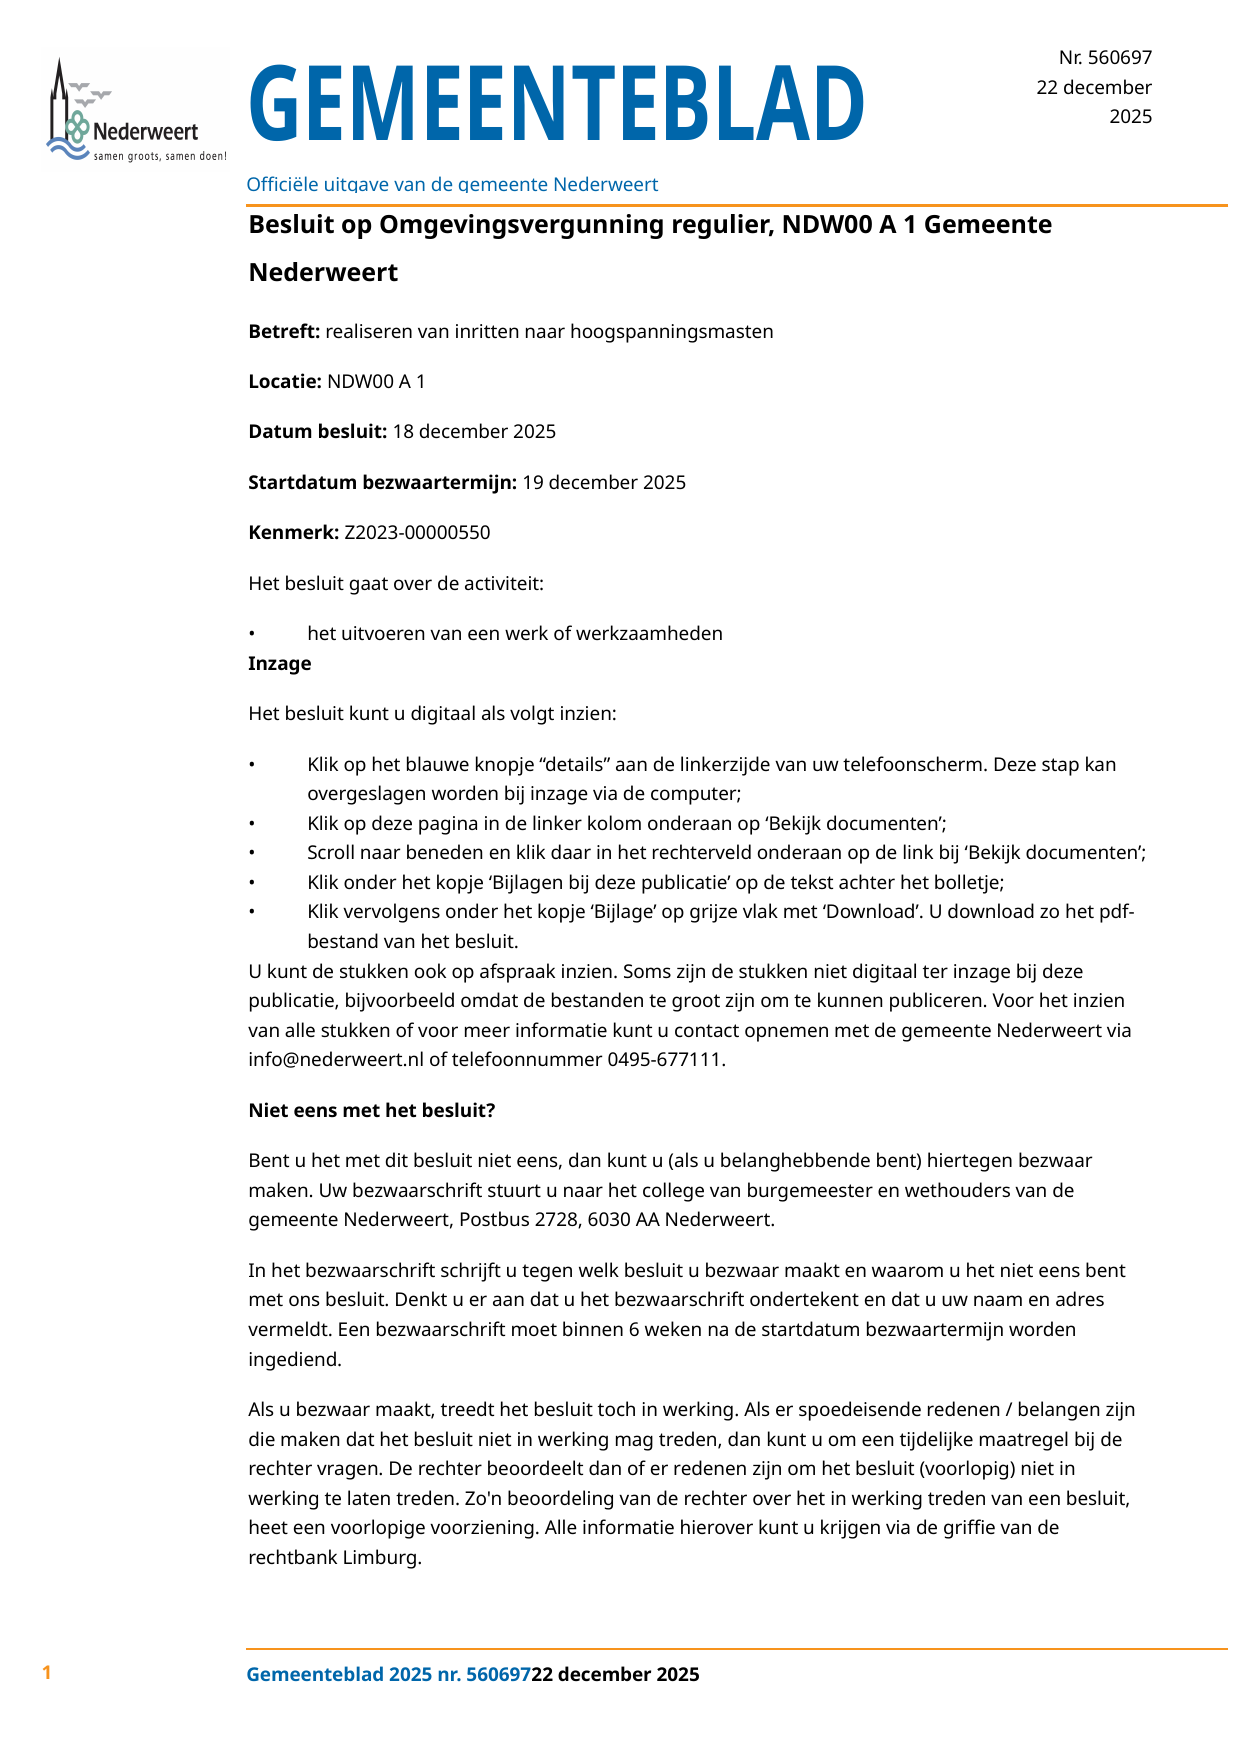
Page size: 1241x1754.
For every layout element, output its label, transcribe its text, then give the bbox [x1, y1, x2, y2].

list het uitvoeren van een werk of werkzaamheden [248, 620, 1152, 646]
text Als u bezwaar maakt, treedt het besluit toch in werking. Als er spoedeisende redenen / belangen zijn die maken dat het besluit niet in werking mag treden, dan kunt u om een tijdelijke maatregel bij de rechter vragen. De rechter beoordeelt dan of er redenen zijn om het besluit (voorlopig) niet in werking te laten treden. Zo'n beoordeling van de rechter over het in werking treden van een besluit, heet een voorlopige voorziening. Alle informatie hierover kunt u krijgen via de griffie van de rechtbank Limburg. [248, 1396, 1152, 1570]
list Scroll naar beneden en klik daar in het rechterveld onderaan op de link bij ‘Bekijk documenten’; [248, 839, 1152, 865]
list Klik onder het kopje ‘Bijlagen bij deze publicatie’ op de tekst achter het bolletje; [248, 869, 1152, 895]
text Datum besluit: 18 december 2025 [248, 419, 1152, 444]
list Klik op het blauwe knopje “details” aan de linkerzijde van uw telefoonscherm. Deze stap kan overgeslagen worden bij inzage via de computer; [248, 751, 1152, 806]
text In het bezwaarschrift schrijft u tegen welk besluit u bezwaar maakt en waarom u het niet eens bent met ons besluit. Denkt u er aan dat u het bezwaarschrift ondertekent en dat u uw naam en adres vermeldt. Een bezwaarschrift moet binnen 6 weken na de startdatum bezwaartermijn worden ingediend. [248, 1257, 1152, 1372]
text Het besluit kunt u digitaal als volgt inzien: [248, 700, 1152, 726]
list Klik vervolgens onder het kopje ‘Bijlage’ op grijze vlak met ‘Download’. U download zo het pdf-bestand van het besluit. [248, 899, 1152, 954]
text Locatie: NDW00 A 1 [248, 368, 1152, 394]
text Betreft: realiseren van inritten naar hoogspanningsmasten [248, 318, 1152, 344]
text Inzage [248, 650, 1152, 676]
text Niet eens met het besluit? [248, 1097, 1152, 1123]
text Bent u het met dit besluit niet eens, dan kunt u (als u belanghebbende bent) hiertegen bezwaar maken. Uw bezwaarschrift stuurt u naar het college van burgemeester en wethouders van de gemeente Nederweert, Postbus 2728, 6030 AA Nederweert. [248, 1147, 1152, 1232]
picture [41, 47, 231, 172]
text U kunt de stukken ook op afspraak inzien. Soms zijn de stukken niet digitaal ter inzage bij deze publicatie, bijvoorbeeld omdat de bestanden te groot zijn om te kunnen publiceren. Voor het inzien van alle stukken of voor meer informatie kunt u contact opnemen met de gemeente Nederweert via info@nederweert.nl of telefoonnummer 0495-677111. [248, 958, 1152, 1072]
list Klik op deze pagina in de linker kolom onderaan op ‘Bekijk documenten’; [248, 810, 1152, 836]
text Kenmerk: Z2023-00000550 [248, 519, 1152, 545]
text Startdatum bezwaartermijn: 19 december 2025 [248, 469, 1152, 495]
text Besluit op Omgevingsvergunning regulier, NDW00 A 1 Gemeente Nederweert [248, 207, 1152, 288]
text Het besluit gaat over de activiteit: [248, 570, 1152, 596]
